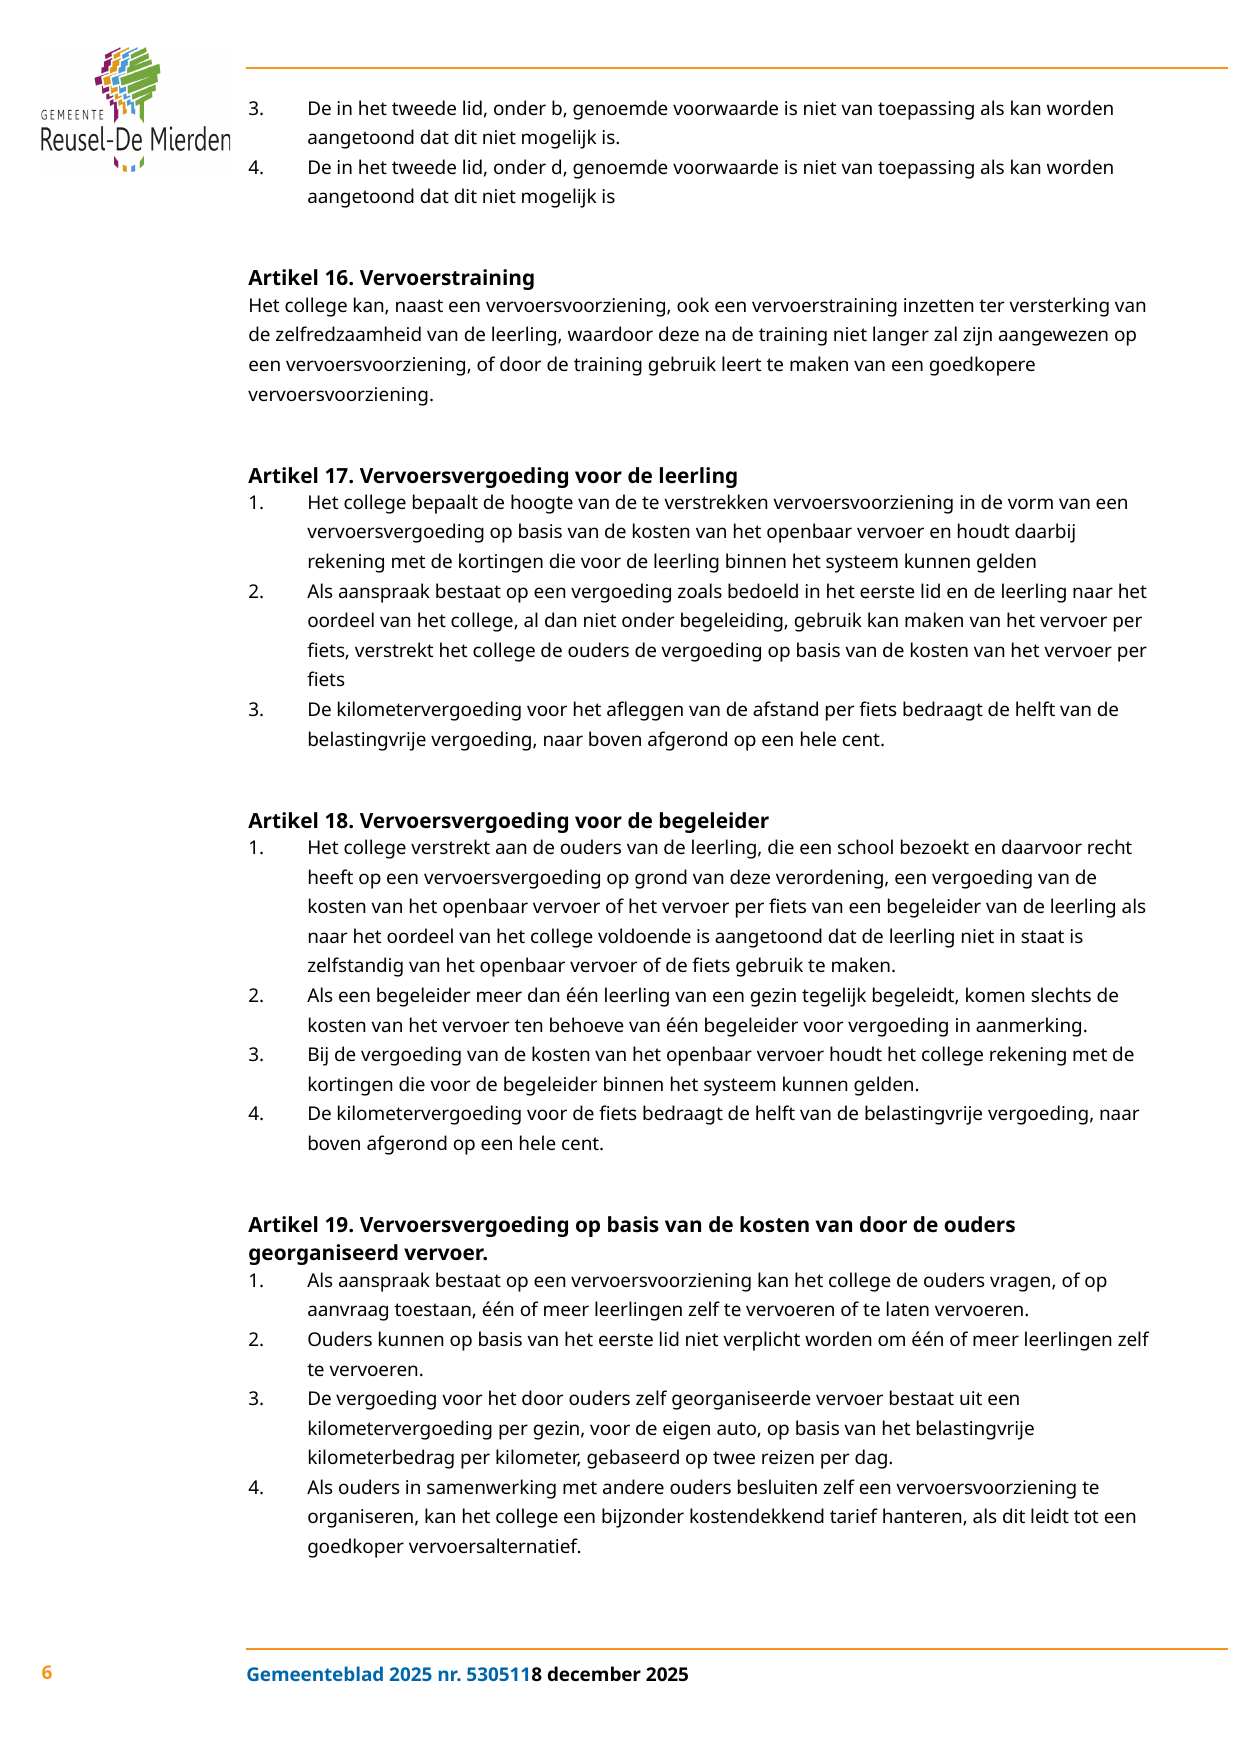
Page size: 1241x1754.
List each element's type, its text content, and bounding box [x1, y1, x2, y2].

list Bij de vergoeding van de kosten van het openbaar vervoer houdt het college rekening met de kortingen die voor de begeleider binnen het systeem kunnen gelden. [248, 1041, 1152, 1097]
list De in het tweede lid, onder b, genoemde voorwaarde is niet van toepassing als kan worden aangetoond dat dit niet mogelijk is. [248, 95, 1152, 150]
text Artikel 19. Vervoersvergoeding op basis van de kosten van door de ouders georganiseerd vervoer. [248, 1210, 1152, 1267]
list De kilometervergoeding voor het afleggen van de afstand per fiets bedraagt de helft van de belastingvrije vergoeding, naar boven afgerond op een hele cent. [248, 696, 1152, 752]
list De kilometervergoeding voor de fiets bedraagt de helft van de belastingvrije vergoeding, naar boven afgerond op een hele cent. [248, 1101, 1152, 1156]
list Als aanspraak bestaat op een vervoersvoorziening kan het college de ouders vragen, of op aanvraag toestaan, één of meer leerlingen zelf te vervoeren of te laten vervoeren. [248, 1267, 1152, 1322]
list Als aanspraak bestaat op een vergoeding zoals bedoeld in het eerste lid en de leerling naar het oordeel van het college, al dan niet onder begeleiding, gebruik kan maken van het vervoer per fiets, verstrekt het college de ouders de vergoeding op basis van de kosten van het vervoer per fiets [248, 578, 1152, 692]
list De in het tweede lid, onder d, genoemde voorwaarde is niet van toepassing als kan worden aangetoond dat dit niet mogelijk is [248, 154, 1152, 209]
list Als ouders in samenwerking met andere ouders besluiten zelf een vervoersvoorziening te organiseren, kan het college een bijzonder kostendekkend tarief hanteren, als dit leidt tot een goedkoper vervoersalternatief. [248, 1474, 1152, 1559]
text Artikel 16. Vervoerstraining [248, 263, 1152, 292]
list Als een begeleider meer dan één leerling van een gezin tegelijk begeleidt, komen slechts de kosten van het vervoer ten behoeve van één begeleider voor vergoeding in aanmerking. [248, 982, 1152, 1037]
list Het college verstrekt aan de ouders van de leerling, die een school bezoekt en daarvoor recht heeft op een vervoersvergoeding op grond van deze verordening, een vergoeding van de kosten van het openbaar vervoer of het vervoer per fiets van een begeleider van de leerling als naar het oordeel van het college voldoende is aangetoond dat de leerling niet in staat is zelfstandig van het openbaar vervoer of de fiets gebruik te maken. [248, 834, 1152, 978]
picture [41, 47, 231, 172]
list Ouders kunnen op basis van het eerste lid niet verplicht worden om één of meer leerlingen zelf te vervoeren. [248, 1326, 1152, 1381]
list Het college bepaalt de hoogte van de te verstrekken vervoersvoorziening in de vorm van een vervoersvergoeding op basis van de kosten van het openbaar vervoer en houdt daarbij rekening met de kortingen die voor de leerling binnen het systeem kunnen gelden [248, 489, 1152, 574]
text Artikel 17. Vervoersvergoeding voor de leerling [248, 461, 1152, 489]
text Het college kan, naast een vervoersvoorziening, ook een vervoerstraining inzetten ter versterking van de zelfredzaamheid van de leerling, waardoor deze na de training niet langer zal zijn aangewezen op een vervoersvoorziening, of door de training gebruik leert te maken van een goedkopere vervoersvoorziening. [248, 292, 1152, 406]
text Artikel 18. Vervoersvergoeding voor de begeleider [248, 806, 1152, 834]
list De vergoeding voor het door ouders zelf georganiseerde vervoer bestaat uit een kilometervergoeding per gezin, voor de eigen auto, op basis van het belastingvrije kilometerbedrag per kilometer, gebaseerd op twee reizen per dag. [248, 1385, 1152, 1470]
